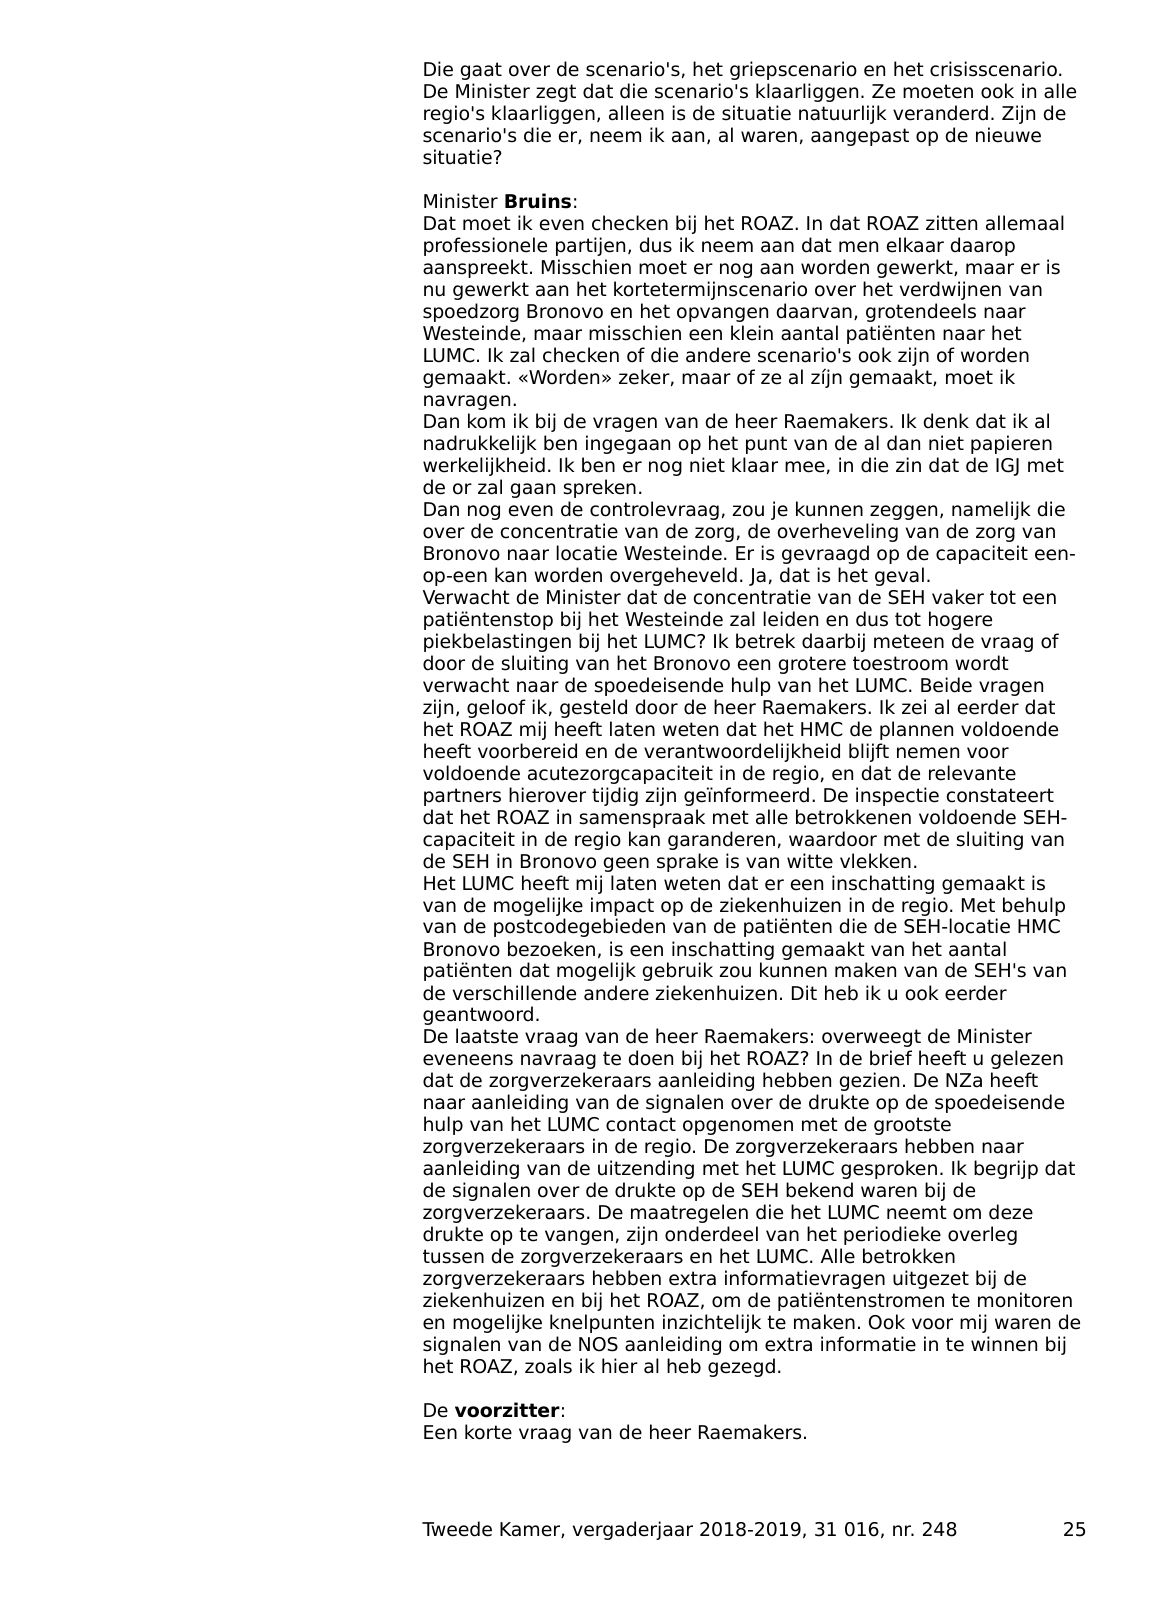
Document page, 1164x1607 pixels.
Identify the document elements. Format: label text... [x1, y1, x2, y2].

text Dan kom ik bij de vragen van de heer Raemakers. Ik denk dat ik al nadrukkelijk ben ingegaan op het punt van de al dan niet papieren werkelijkheid. Ik ben er nog niet klaar mee, in die zin dat de IGJ met de or zal gaan spreken. [422, 411, 1087, 499]
text De laatste vraag van de heer Raemakers: overweegt de Minister eveneens navraag te doen bij het ROAZ? In de brief heeft u gelezen dat de zorgverzekeraars aanleiding hebben gezien. De NZa heeft naar aanleiding van de signalen over de drukte op de spoedeisende hulp van het LUMC contact opgenomen met de grootste zorgverzekeraars in de regio. De zorgverzekeraars hebben naar aanleiding van de uitzending met het LUMC gesproken. Ik begrijp dat de signalen over de drukte op de SEH bekend waren bij de zorgverzekeraars. De maatregelen die het LUMC neemt om deze drukte op te vangen, zijn onderdeel van het periodieke overleg tussen de zorgverzekeraars en het LUMC. Alle betrokken zorgverzekeraars hebben extra informatievragen uitgezet bij de ziekenhuizen en bij het ROAZ, om de patiëntenstromen te monitoren en mogelijke knelpunten inzichtelijk te maken. Ook voor mij waren de signalen van de NOS aanleiding om extra informatie in te winnen bij het ROAZ, zoals ik hier al heb gezegd. [422, 1026, 1087, 1378]
text Dat moet ik even checken bij het ROAZ. In dat ROAZ zitten allemaal professionele partijen, dus ik neem aan dat men elkaar daarop aanspreekt. Misschien moet er nog aan worden gewerkt, maar er is nu gewerkt aan het kortetermijnscenario over het verdwijnen van spoedzorg Bronovo en het opvangen daarvan, grotendeels naar Westeinde, maar misschien een klein aantal patiënten naar het LUMC. Ik zal checken of die andere scenario's ook zijn of worden gemaakt. «Worden» zeker, maar of ze al zíjn gemaakt, moet ik navragen. [422, 213, 1087, 411]
text Dan nog even de controlevraag, zou je kunnen zeggen, namelijk die over de concentratie van de zorg, de overheveling van de zorg van Bronovo naar locatie Westeinde. Er is gevraagd op de capaciteit een-op-een kan worden overgeheveld. Ja, dat is het geval. [422, 499, 1087, 587]
text Een korte vraag van de heer Raemakers. [422, 1422, 1087, 1444]
text Minister Bruins: [422, 191, 1087, 213]
text Die gaat over de scenario's, het griepscenario en het crisisscenario. De Minister zegt dat die scenario's klaarliggen. Ze moeten ook in alle regio's klaarliggen, alleen is de situatie natuurlijk veranderd. Zijn de scenario's die er, neem ik aan, al waren, aangepast op de nieuwe situatie? [422, 59, 1087, 169]
text De voorzitter: [422, 1400, 1087, 1422]
text Verwacht de Minister dat de concentratie van de SEH vaker tot een patiëntenstop bij het Westeinde zal leiden en dus tot hogere piekbelastingen bij het LUMC? Ik betrek daarbij meteen de vraag of door de sluiting van het Bronovo een grotere toestroom wordt verwacht naar de spoedeisende hulp van het LUMC. Beide vragen zijn, geloof ik, gesteld door de heer Raemakers. Ik zei al eerder dat het ROAZ mij heeft laten weten dat het HMC de plannen voldoende heeft voorbereid en de verantwoordelijkheid blijft nemen voor voldoende acutezorgcapaciteit in de regio, en dat de relevante partners hierover tijdig zijn geïnformeerd. De inspectie constateert dat het ROAZ in samenspraak met alle betrokkenen voldoende SEH-capaciteit in de regio kan garanderen, waardoor met de sluiting van de SEH in Bronovo geen sprake is van witte vlekken. [422, 587, 1087, 872]
text Het LUMC heeft mij laten weten dat er een inschatting gemaakt is van de mogelijke impact op de ziekenhuizen in de regio. Met behulp van de postcodegebieden van de patiënten die de SEH-locatie HMC Bronovo bezoeken, is een inschatting gemaakt van het aantal patiënten dat mogelijk gebruik zou kunnen maken van de SEH's van de verschillende andere ziekenhuizen. Dit heb ik u ook eerder geantwoord. [422, 872, 1087, 1026]
